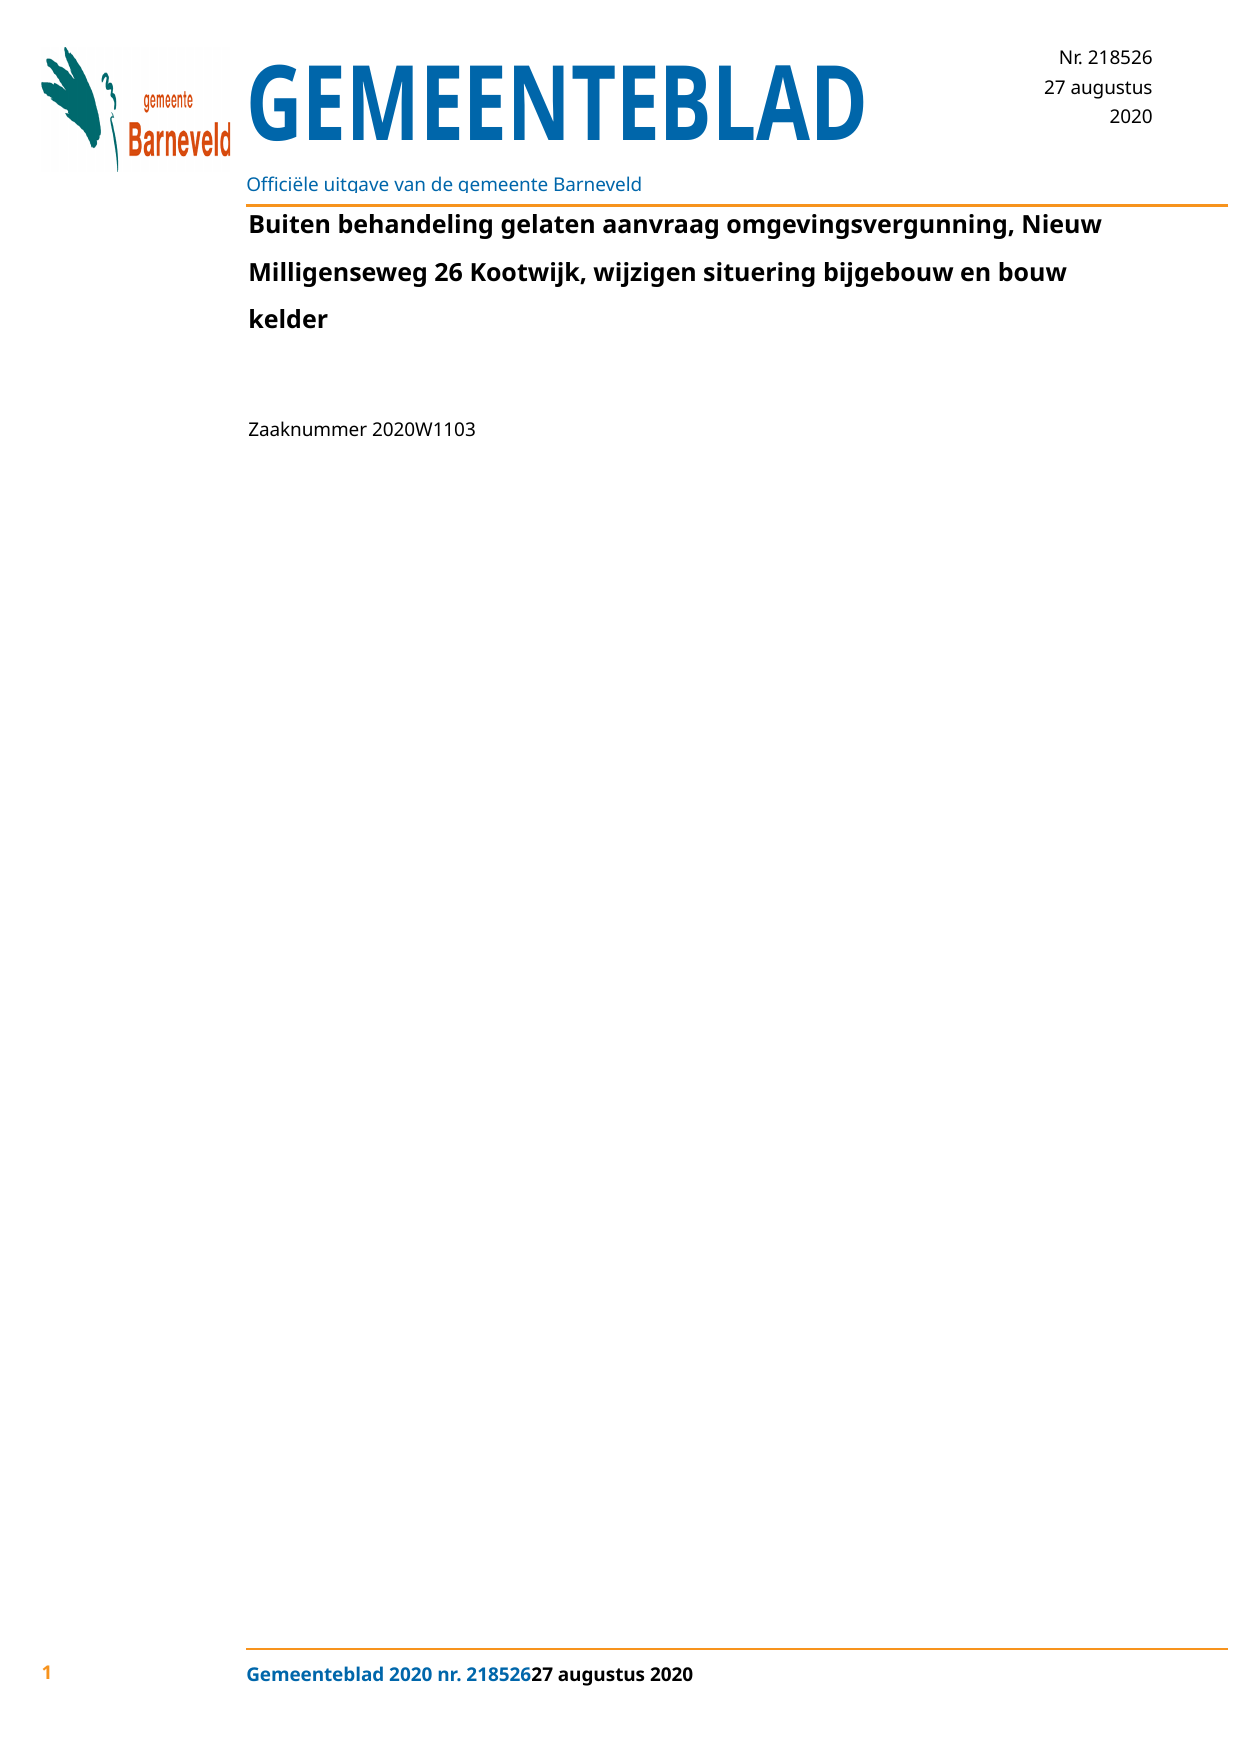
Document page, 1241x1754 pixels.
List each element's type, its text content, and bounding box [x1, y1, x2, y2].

picture [41, 47, 231, 172]
text Zaaknummer 2020W1103 [248, 416, 1152, 442]
text Buiten behandeling gelaten aanvraag omgevingsvergunning, Nieuw Milligenseweg 26 Kootwijk, wijzigen situering bijgebouw en bouw kelder [248, 207, 1152, 336]
